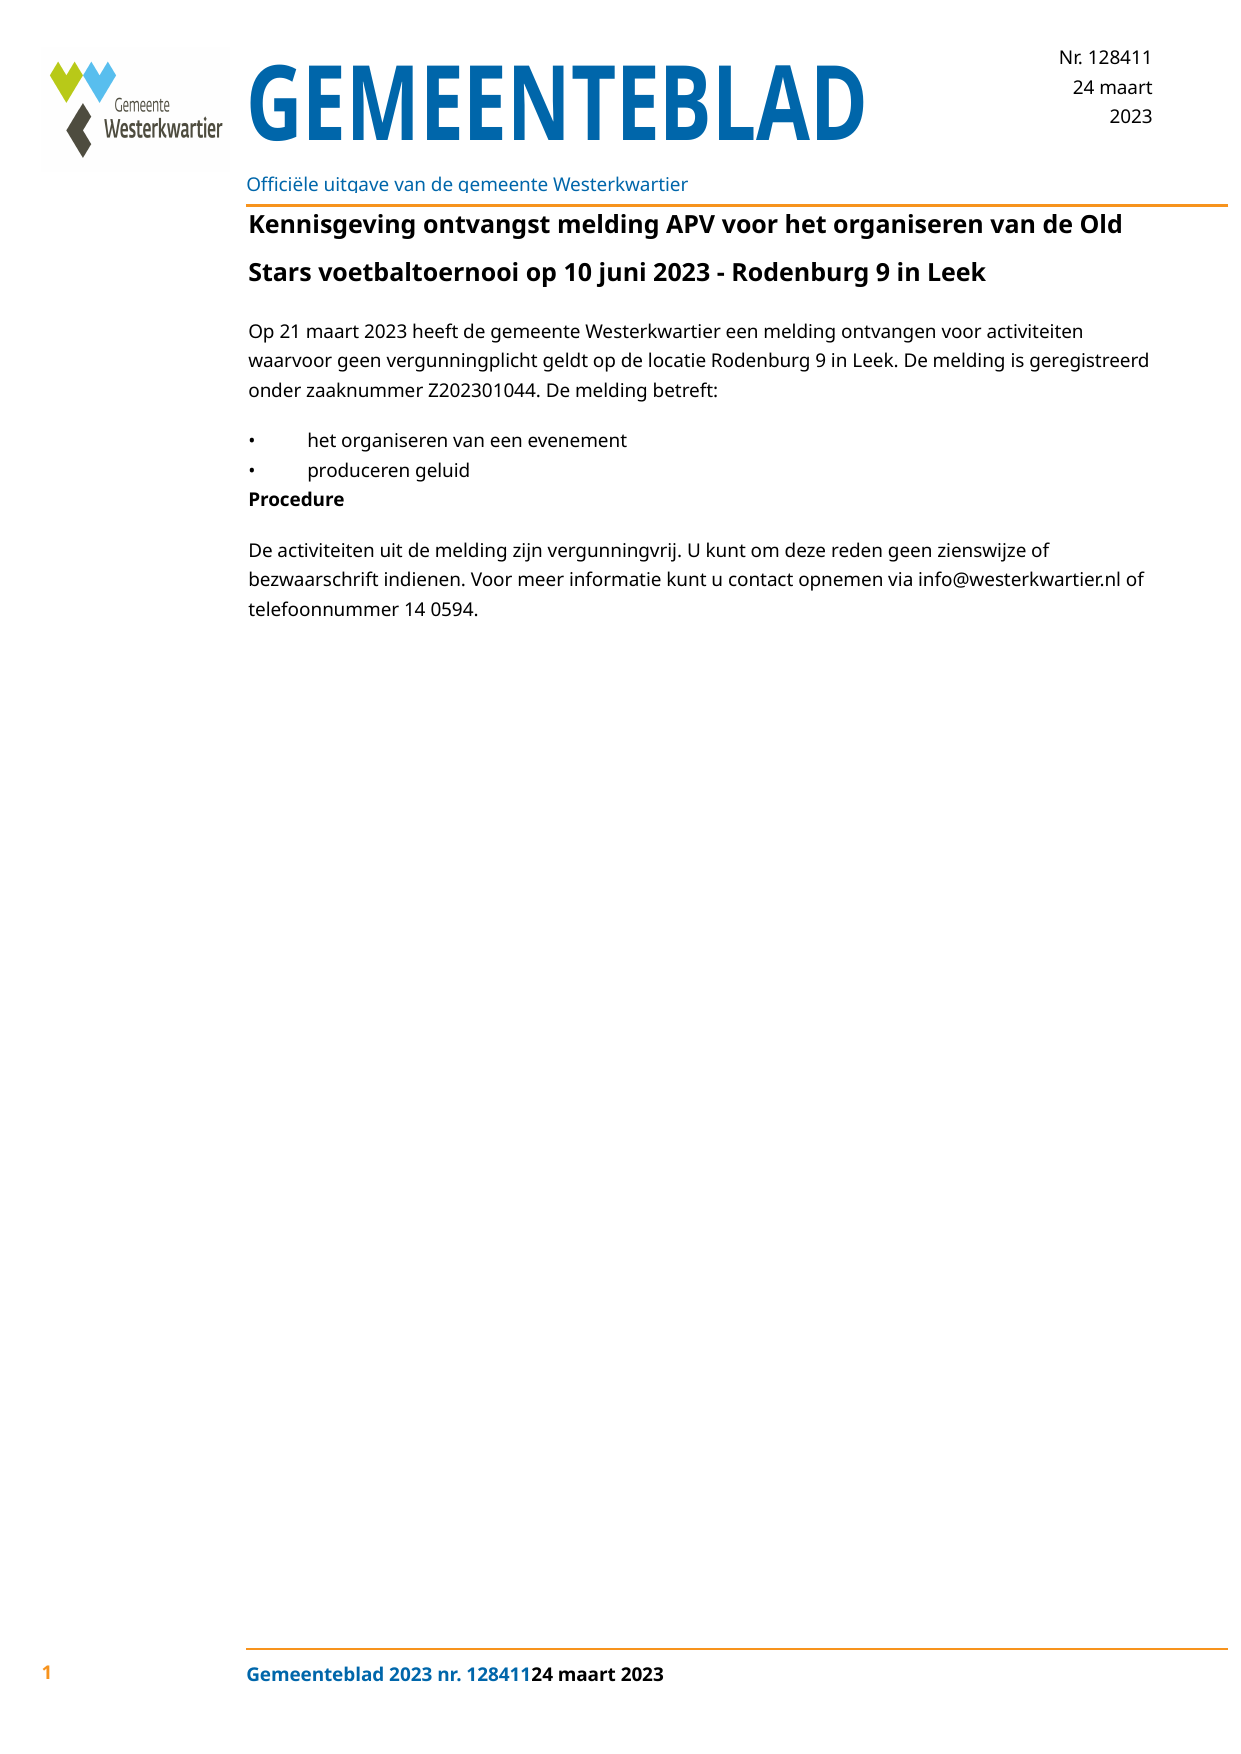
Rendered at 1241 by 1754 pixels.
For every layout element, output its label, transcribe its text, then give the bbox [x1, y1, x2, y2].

text De activiteiten uit de melding zijn vergunningvrij. U kunt om deze reden geen zienswijze of bezwaarschrift indienen. Voor meer informatie kunt u contact opnemen via info@westerkwartier.nl of telefoonnummer 14 0594. [248, 537, 1152, 622]
list produceren geluid [248, 457, 1152, 483]
text Kennisgeving ontvangst melding APV voor het organiseren van de Old Stars voetbaltoernooi op 10 juni 2023 - Rodenburg 9 in Leek [248, 207, 1152, 288]
list het organiseren van een evenement [248, 427, 1152, 453]
text Procedure [248, 487, 1152, 512]
picture [41, 47, 231, 172]
text Op 21 maart 2023 heeft de gemeente Westerkwartier een melding ontvangen voor activiteiten waarvoor geen vergunningplicht geldt op de locatie Rodenburg 9 in Leek. De melding is geregistreerd onder zaaknummer Z202301044. De melding betreft: [248, 318, 1152, 403]
